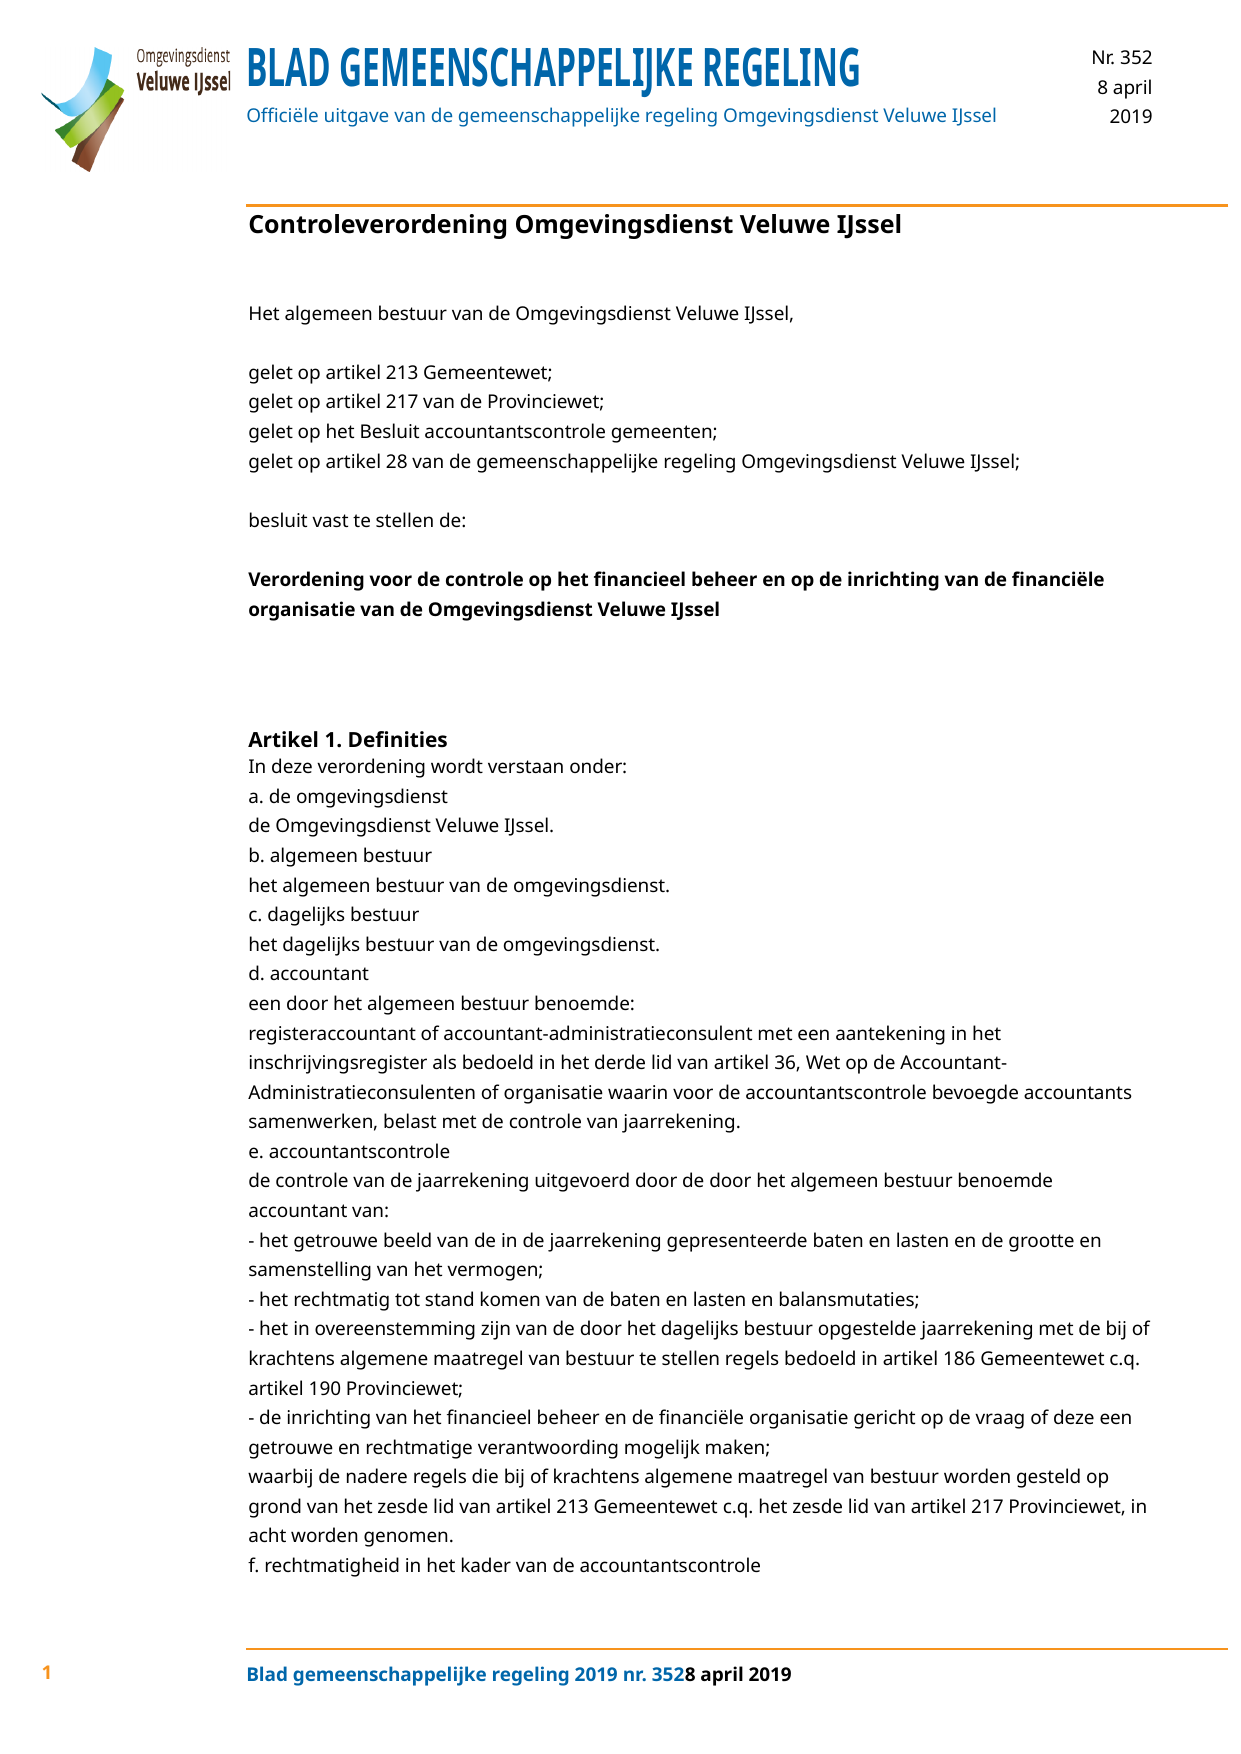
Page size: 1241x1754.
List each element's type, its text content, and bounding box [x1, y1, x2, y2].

text Het algemeen bestuur van de Omgevingsdienst Veluwe IJssel, [248, 300, 1152, 326]
text - de inrichting van het financieel beheer en de financiële organisatie gericht op de vraag of deze een getrouwe en rechtmatige verantwoording mogelijk maken; [248, 1404, 1152, 1459]
text - het rechtmatig tot stand komen van de baten en lasten en balansmutaties; [248, 1286, 1152, 1312]
picture [41, 47, 231, 172]
text de Omgevingsdienst Veluwe IJssel. [248, 813, 1152, 838]
text f. rechtmatigheid in het kader van de accountantscontrole [248, 1552, 1152, 1578]
text gelet op artikel 217 van de Provinciewet; [248, 389, 1152, 414]
text - het getrouwe beeld van de in de jaarrekening gepresenteerde baten en lasten en de grootte en samenstelling van het vermogen; [248, 1227, 1152, 1282]
text b. algemeen bestuur [248, 842, 1152, 868]
text het algemeen bestuur van de omgevingsdienst. [248, 872, 1152, 897]
text waarbij de nadere regels die bij of krachtens algemene maatregel van bestuur worden gesteld op grond van het zesde lid van artikel 213 Gemeentewet c.q. het zesde lid van artikel 217 Provinciewet, in acht worden genomen. [248, 1463, 1152, 1548]
text het dagelijks bestuur van de omgevingsdienst. [248, 931, 1152, 957]
text gelet op het Besluit accountantscontrole gemeenten; [248, 418, 1152, 444]
text gelet op artikel 28 van de gemeenschappelijke regeling Omgevingsdienst Veluwe IJssel; [248, 448, 1152, 473]
text - het in overeenstemming zijn van de door het dagelijks bestuur opgestelde jaarrekening met de bij of krachtens algemene maatregel van bestuur te stellen regels bedoeld in artikel 186 Gemeentewet c.q. artikel 190 Provinciewet; [248, 1316, 1152, 1400]
text Artikel 1. Definities [248, 725, 1152, 753]
text Controleverordening Omgevingsdienst Veluwe IJssel [248, 207, 1152, 241]
text e. accountantscontrole [248, 1138, 1152, 1164]
text Verordening voor de controle op het financieel beheer en op de inrichting van de financiële organisatie van de Omgevingsdienst Veluwe IJssel [248, 566, 1152, 621]
text besluit vast te stellen de: [248, 507, 1152, 533]
text de controle van de jaarrekening uitgevoerd door de door het algemeen bestuur benoemde accountant van: [248, 1168, 1152, 1223]
text registeraccountant of accountant-administratieconsulent met een aantekening in het inschrijvingsregister als bedoeld in het derde lid van artikel 36, Wet op de Accountant-Administratieconsulenten of organisatie waarin voor de accountantscontrole bevoegde accountants samenwerken, belast met de controle van jaarrekening. [248, 1020, 1152, 1134]
text gelet op artikel 213 Gemeentewet; [248, 359, 1152, 385]
text In deze verordening wordt verstaan onder: [248, 753, 1152, 779]
text d. accountant [248, 961, 1152, 986]
text c. dagelijks bestuur [248, 901, 1152, 927]
text a. de omgevingsdienst [248, 783, 1152, 809]
text een door het algemeen bestuur benoemde: [248, 990, 1152, 1016]
